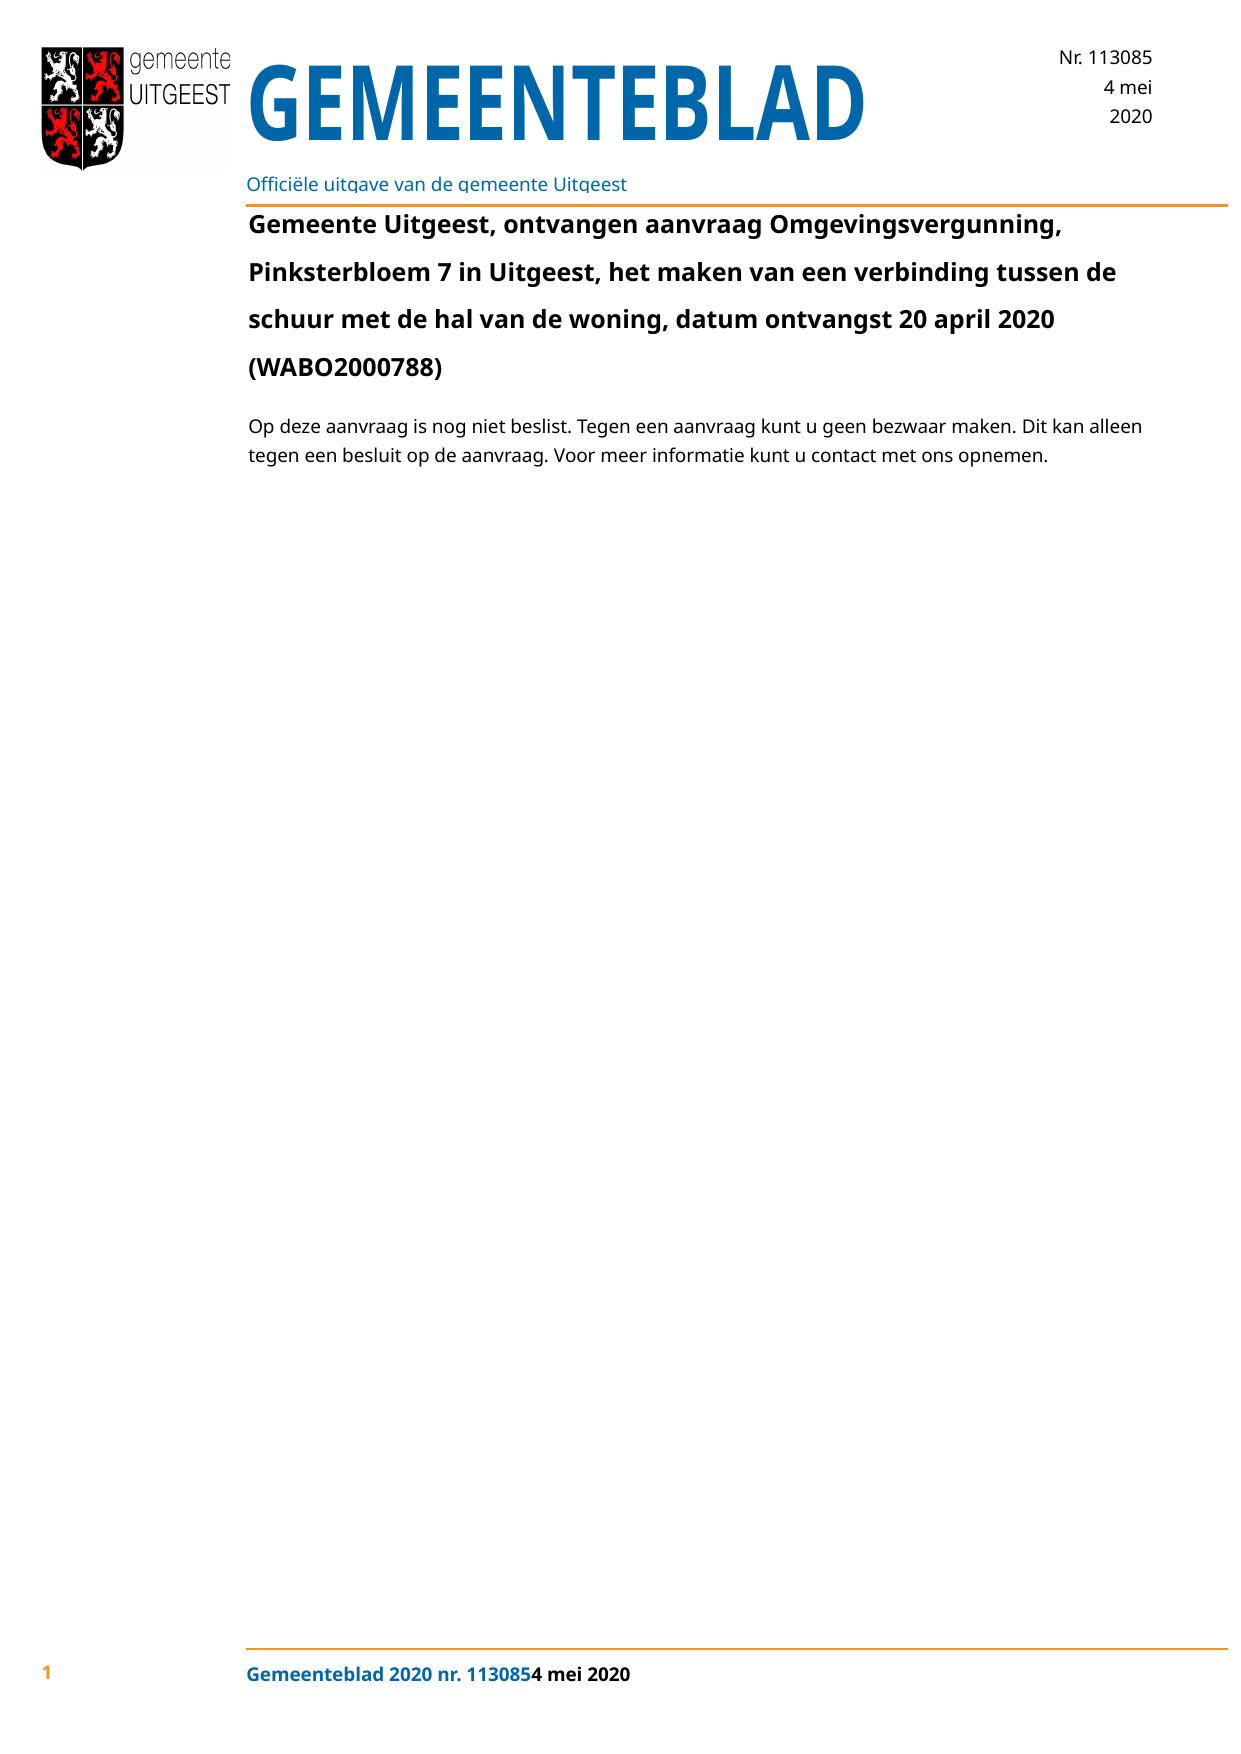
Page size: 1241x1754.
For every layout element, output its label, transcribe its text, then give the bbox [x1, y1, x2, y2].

text Gemeente Uitgeest, ontvangen aanvraag Omgevingsvergunning, Pinksterbloem 7 in Uitgeest, het maken van een verbinding tussen de schuur met de hal van de woning, datum ontvangst 20 april 2020 (WABO2000788) [248, 207, 1152, 384]
text Op deze aanvraag is nog niet beslist. Tegen een aanvraag kunt u geen bezwaar maken. Dit kan alleen tegen een besluit op de aanvraag. Voor meer informatie kunt u contact met ons opnemen. [248, 413, 1152, 468]
picture [41, 47, 231, 172]
